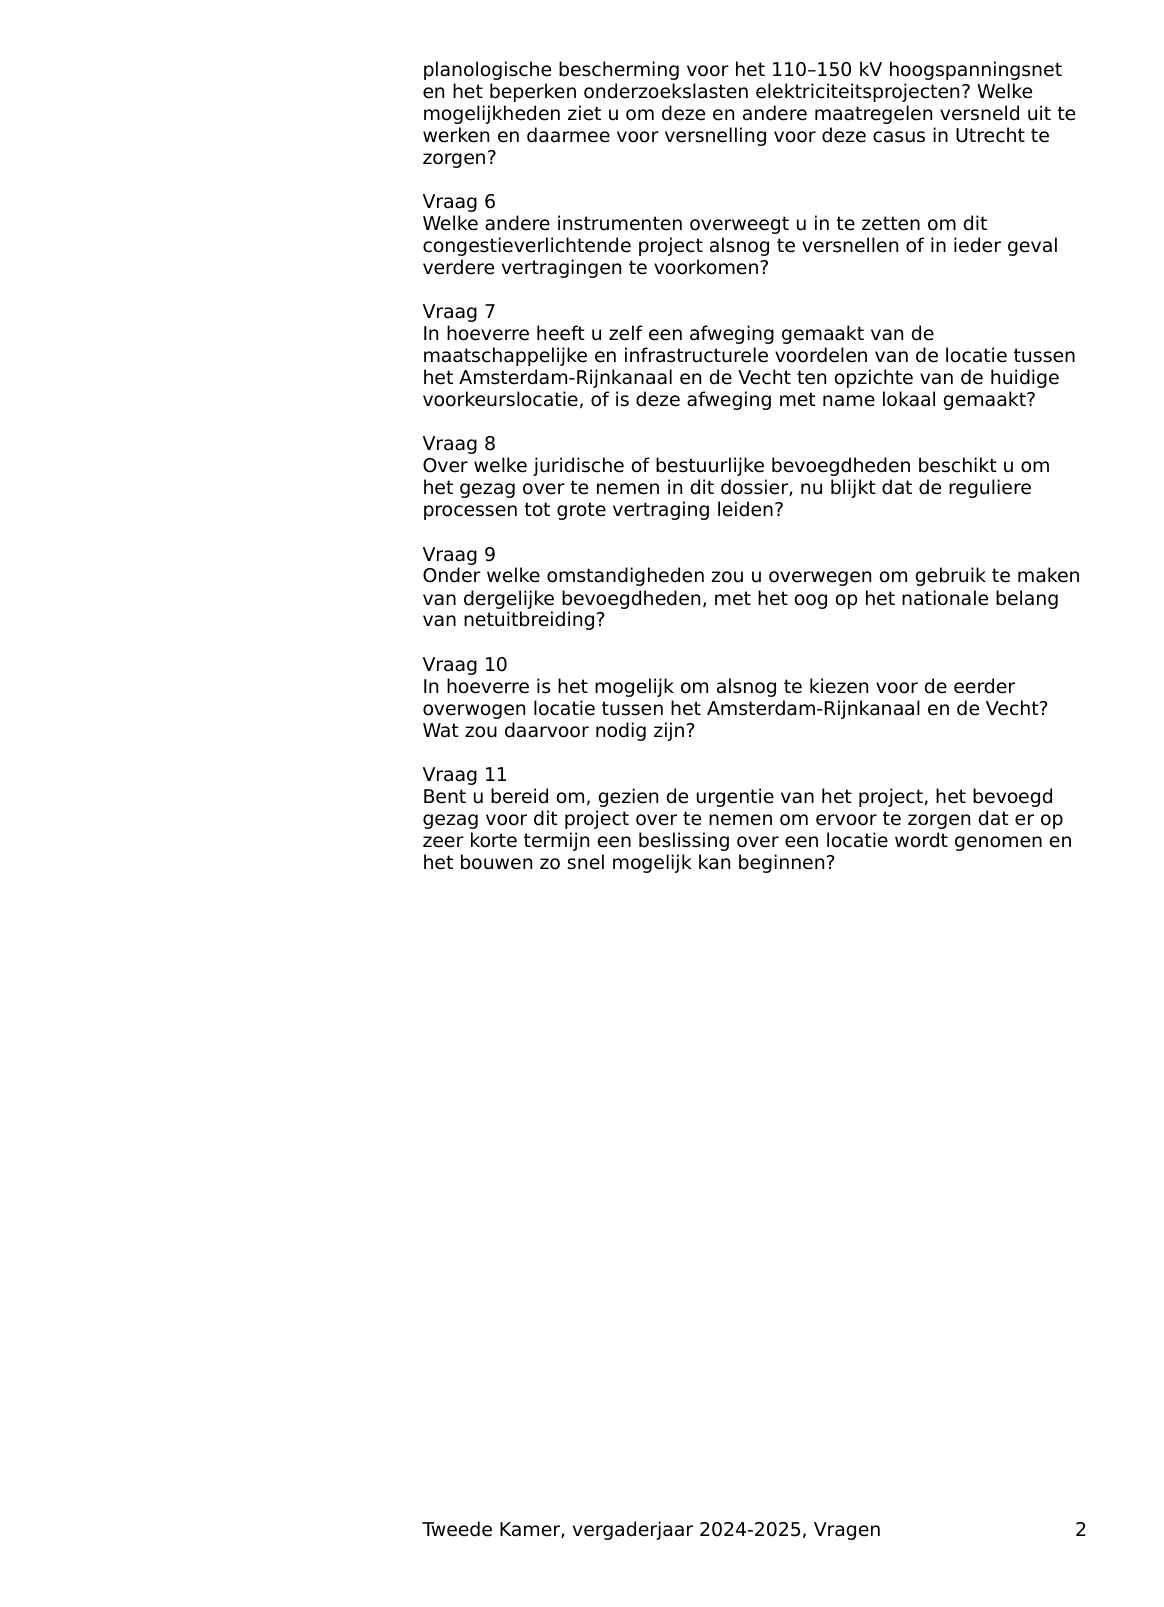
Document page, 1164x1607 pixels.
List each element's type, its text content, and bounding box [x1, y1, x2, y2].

text Bent u bereid om, gezien de urgentie van het project, het bevoegd gezag voor dit project over te nemen om ervoor te zorgen dat er op zeer korte termijn een beslissing over een locatie wordt genomen en het bouwen zo snel mogelijk kan beginnen? [422, 786, 1087, 873]
text planologische bescherming voor het 110–150 kV hoogspanningsnet en het beperken onderzoekslasten elektriciteitsprojecten? Welke mogelijkheden ziet u om deze en andere maatregelen versneld uit te werken en daarmee voor versnelling voor deze casus in Utrecht te zorgen? [422, 59, 1087, 169]
text Vraag 11 [422, 764, 1087, 786]
text Vraag 6 [422, 191, 1087, 213]
text Vraag 9 [422, 543, 1087, 565]
text Over welke juridische of bestuurlijke bevoegdheden beschikt u om het gezag over te nemen in dit dossier, nu blijkt dat de reguliere processen tot grote vertraging leiden? [422, 455, 1087, 521]
text Vraag 10 [422, 653, 1087, 676]
text Welke andere instrumenten overweegt u in te zetten om dit congestieverlichtende project alsnog te versnellen of in ieder geval verdere vertragingen te voorkomen? [422, 213, 1087, 279]
text Vraag 8 [422, 433, 1087, 455]
text In hoeverre is het mogelijk om alsnog te kiezen voor de eerder overwogen locatie tussen het Amsterdam-Rijnkanaal en de Vecht? Wat zou daarvoor nodig zijn? [422, 676, 1087, 741]
text Onder welke omstandigheden zou u overwegen om gebruik te maken van dergelijke bevoegdheden, met het oog op het nationale belang van netuitbreiding? [422, 565, 1087, 631]
text In hoeverre heeft u zelf een afweging gemaakt van de maatschappelijke en infrastructurele voordelen van de locatie tussen het Amsterdam-Rijnkanaal en de Vecht ten opzichte van de huidige voorkeurslocatie, of is deze afweging met name lokaal gemaakt? [422, 323, 1087, 411]
text Vraag 7 [422, 301, 1087, 323]
